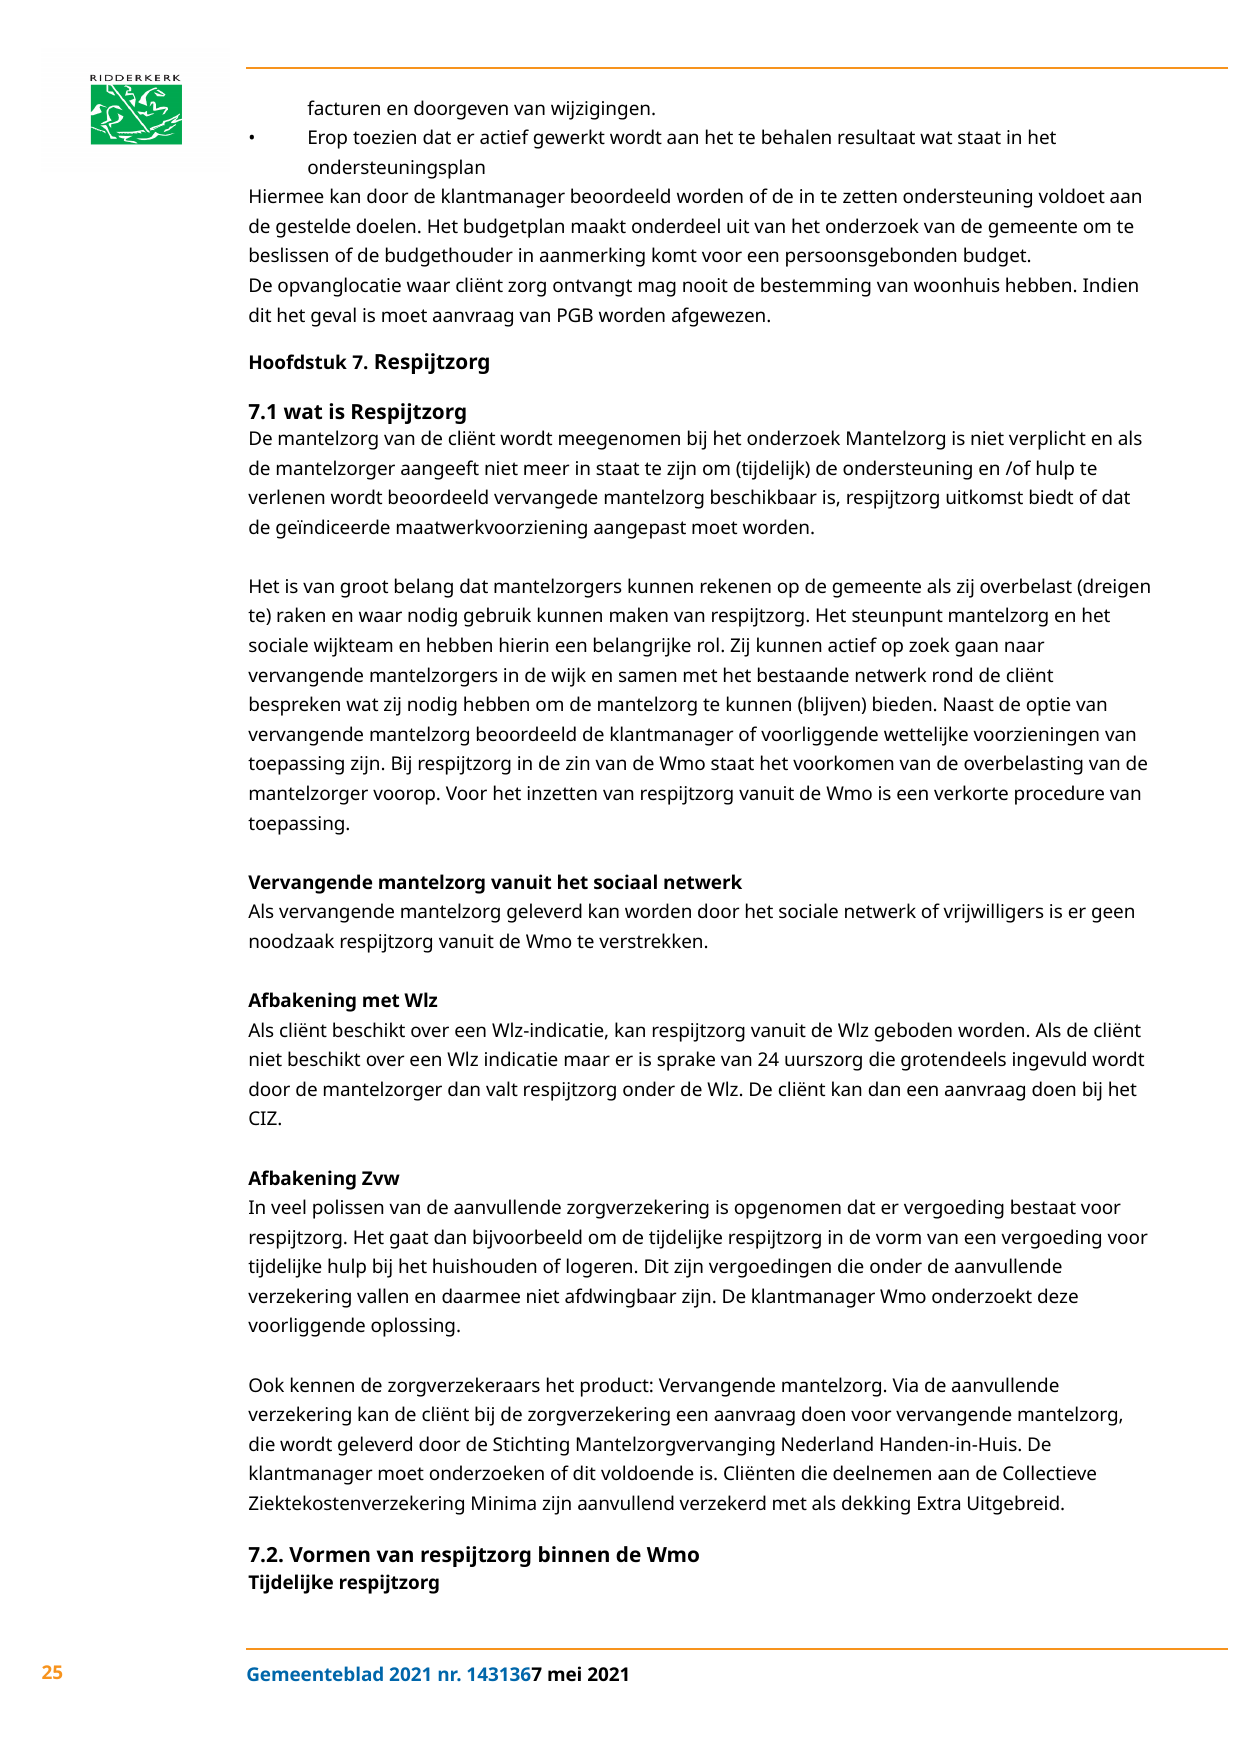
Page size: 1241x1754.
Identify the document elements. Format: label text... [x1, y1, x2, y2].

text Het is van groot belang dat mantelzorgers kunnen rekenen op de gemeente als zij overbelast (dreigen te) raken en waar nodig gebruik kunnen maken van respijtzorg. Het steunpunt mantelzorg en het sociale wijkteam en hebben hierin een belangrijke rol. Zij kunnen actief op zoek gaan naar vervangende mantelzorgers in de wijk en samen met het bestaande netwerk rond de cliënt bespreken wat zij nodig hebben om de mantelzorg te kunnen (blijven) bieden. Naast de optie van vervangende mantelzorg beoordeeld de klantmanager of voorliggende wettelijke voorzieningen van toepassing zijn. Bij respijtzorg in de zin van de Wmo staat het voorkomen van de overbelasting van de mantelzorger voorop. Voor het inzetten van respijtzorg vanuit de Wmo is een verkorte procedure van toepassing. [248, 573, 1152, 836]
text Tijdelijke respijtzorg [248, 1569, 1152, 1595]
text 7.1 wat is Respijtzorg [248, 397, 1152, 425]
text In veel polissen van de aanvullende zorgverzekering is opgenomen dat er vergoeding bestaat voor respijtzorg. Het gaat dan bijvoorbeeld om de tijdelijke respijtzorg in de vorm van een vergoeding voor tijdelijke hulp bij het huishouden of logeren. Dit zijn vergoedingen die onder de aanvullende verzekering vallen en daarmee niet afdwingbaar zijn. De klantmanager Wmo onderzoekt deze voorliggende oplossing. [248, 1194, 1152, 1338]
text Afbakening met Wlz [248, 987, 1152, 1013]
text De opvanglocatie waar cliënt zorg ontvangt mag nooit de bestemming van woonhuis hebben. Indien dit het geval is moet aanvraag van PGB worden afgewezen. [248, 272, 1152, 328]
text Als vervangende mantelzorg geleverd kan worden door het sociale netwerk of vrijwilligers is er geen noodzaak respijtzorg vanuit de Wmo te verstrekken. [248, 898, 1152, 954]
text Als cliënt beschikt over een Wlz-indicatie, kan respijtzorg vanuit de Wlz geboden worden. Als de cliënt niet beschikt over een Wlz indicatie maar er is sprake van 24 uurszorg die grotendeels ingevuld wordt door de mantelzorger dan valt respijtzorg onder de Wlz. De cliënt kan dan een aanvraag doen bij het CIZ. [248, 1017, 1152, 1131]
text Ook kennen de zorgverzekeraars het product: Vervangende mantelzorg. Via de aanvullende verzekering kan de cliënt bij de zorgverzekering een aanvraag doen voor vervangende mantelzorg, die wordt geleverd door de Stichting Mantelzorgvervanging Nederland Handen-in-Huis. De klantmanager moet onderzoeken of dit voldoende is. Cliënten die deelnemen aan de Collectieve Ziektekostenverzekering Minima zijn aanvullend verzekerd met als dekking Extra Uitgebreid. [248, 1372, 1152, 1516]
text De mantelzorg van de cliënt wordt meegenomen bij het onderzoek Mantelzorg is niet verplicht en als de mantelzorger aangeeft niet meer in staat te zijn om (tijdelijk) de ondersteuning en /of hulp te verlenen wordt beoordeeld vervangede mantelzorg beschikbaar is, respijtzorg uitkomst biedt of dat de geïndiceerde maatwerkvoorziening aangepast moet worden. [248, 425, 1152, 540]
text Vervangende mantelzorg vanuit het sociaal netwerk [248, 869, 1152, 895]
text Hoofdstuk 7. Respijtzorg [248, 347, 1152, 376]
list Erop toezien dat er actief gewerkt wordt aan het te behalen resultaat wat staat in het ondersteuningsplan [248, 124, 1152, 180]
text Afbakening Zvw [248, 1165, 1152, 1191]
picture [41, 47, 231, 172]
text Hiermee kan door de klantmanager beoordeeld worden of de in te zetten ondersteuning voldoet aan de gestelde doelen. Het budgetplan maakt onderdeel uit van het onderzoek van de gemeente om te beslissen of de budgethouder in aanmerking komt voor een persoonsgebonden budget. [248, 183, 1152, 268]
list facturen en doorgeven van wijzigingen. [248, 95, 1152, 121]
text 7.2. Vormen van respijtzorg binnen de Wmo [248, 1541, 1152, 1569]
